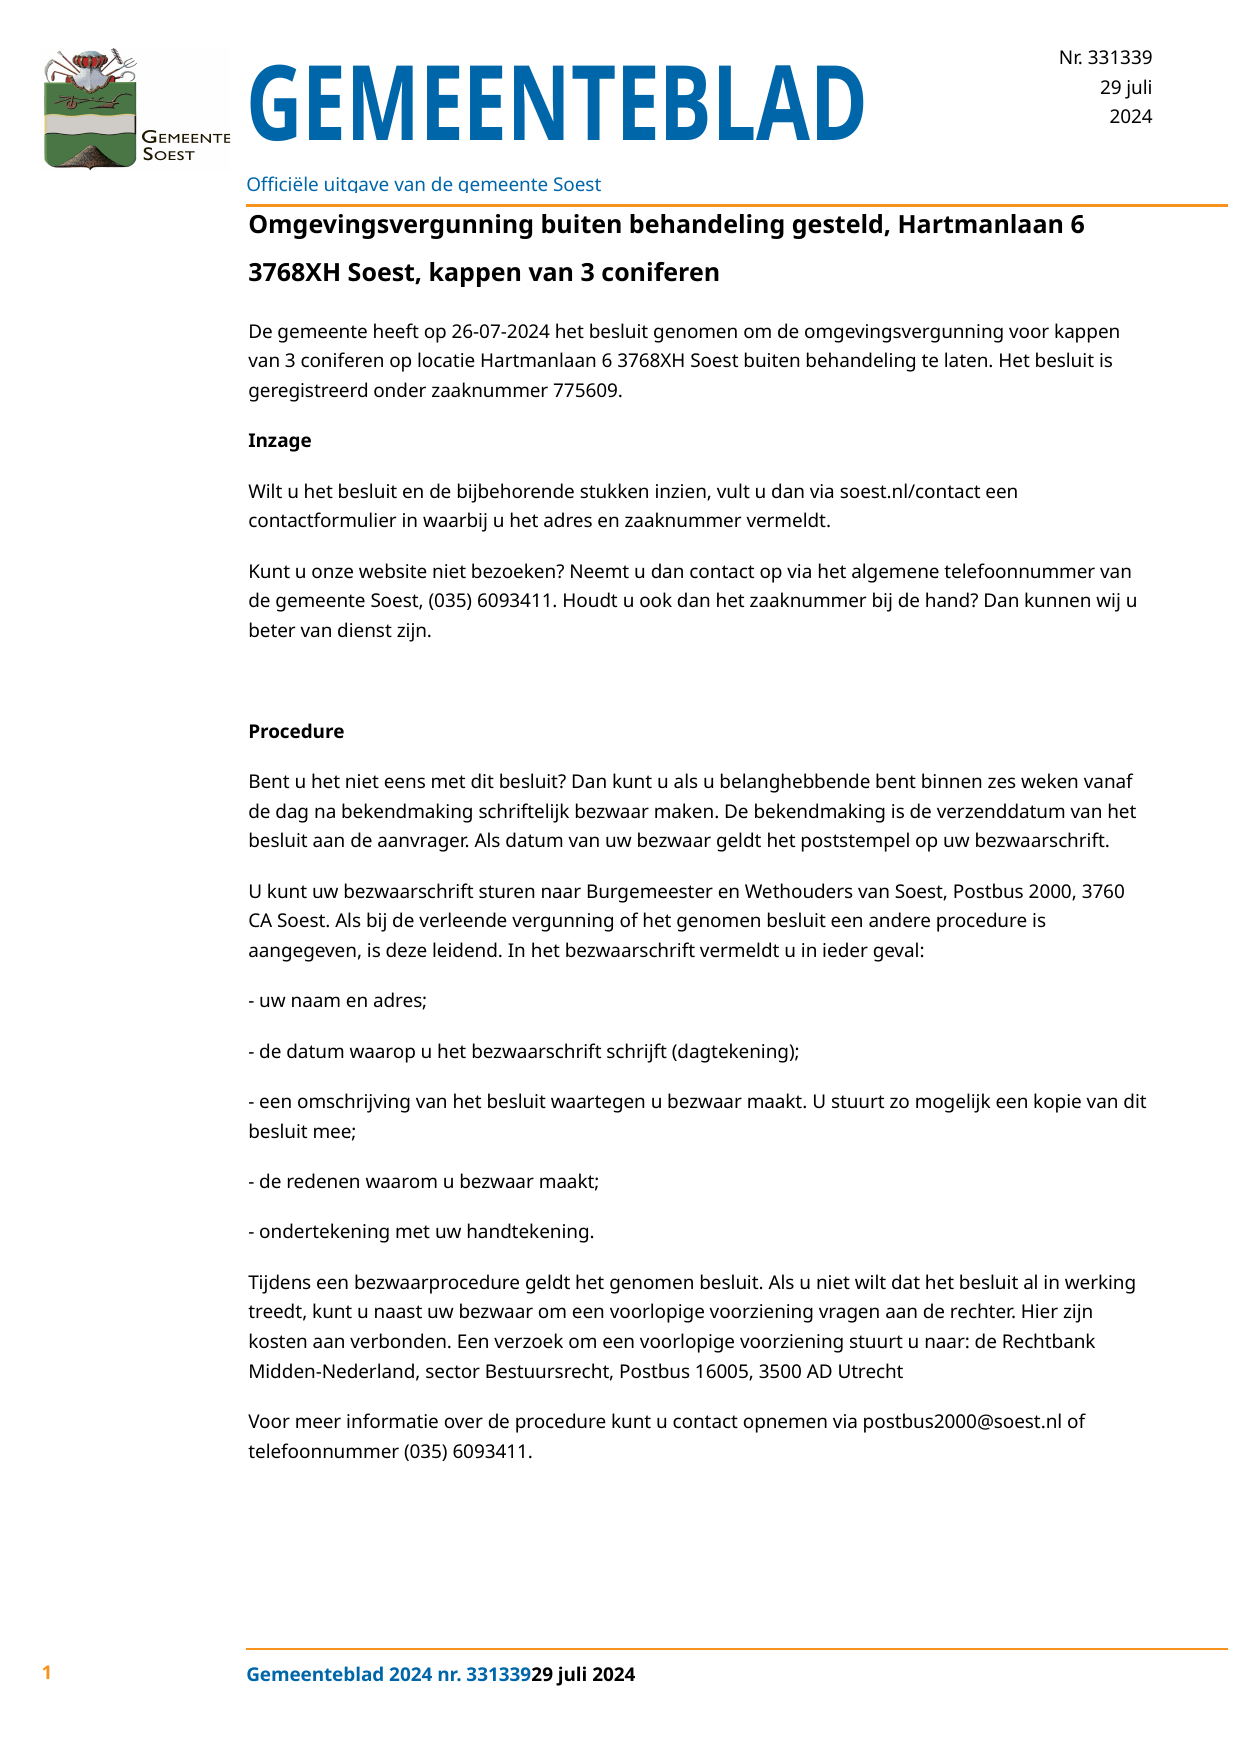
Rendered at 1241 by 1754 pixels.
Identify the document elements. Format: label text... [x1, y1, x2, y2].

text - ondertekening met uw handtekening. [248, 1219, 1152, 1244]
text Procedure [248, 718, 1152, 744]
text De gemeente heeft op 26-07-2024 het besluit genomen om de omgevingsvergunning voor kappen van 3 coniferen op locatie Hartmanlaan 6 3768XH Soest buiten behandeling te laten. Het besluit is geregistreerd onder zaaknummer 775609. [248, 318, 1152, 403]
text Tijdens een bezwaarprocedure geldt het genomen besluit. Als u niet wilt dat het besluit al in werking treedt, kunt u naast uw bezwaar om een voorlopige voorziening vragen aan de rechter. Hier zijn kosten aan verbonden. Een verzoek om een voorlopige voorziening stuurt u naar: de Rechtbank Midden-Nederland, sector Bestuursrecht, Postbus 16005, 3500 AD Utrecht [248, 1269, 1152, 1384]
text - de redenen waarom u bezwaar maakt; [248, 1168, 1152, 1194]
text - uw naam en adres; [248, 987, 1152, 1013]
text Wilt u het besluit en de bijbehorende stukken inzien, vult u dan via soest.nl/contact een contactformulier in waarbij u het adres en zaaknummer vermeldt. [248, 478, 1152, 533]
text Bent u het niet eens met dit besluit? Dan kunt u als u belanghebbende bent binnen zes weken vanaf de dag na bekendmaking schriftelijk bezwaar maken. De bekendmaking is de verzenddatum van het besluit aan de aanvrager. Als datum van uw bezwaar geldt het poststempel op uw bezwaarschrift. [248, 768, 1152, 853]
text Voor meer informatie over de procedure kunt u contact opnemen via postbus2000@soest.nl of telefoonnummer (035) 6093411. [248, 1408, 1152, 1464]
text - een omschrijving van het besluit waartegen u bezwaar maakt. U stuurt zo mogelijk een kopie van dit besluit mee; [248, 1088, 1152, 1144]
text U kunt uw bezwaarschrift sturen naar Burgemeester en Wethouders van Soest, Postbus 2000, 3760 CA Soest. Als bij de verleende vergunning of het genomen besluit een andere procedure is aangegeven, is deze leidend. In het bezwaarschrift vermeldt u in ieder geval: [248, 878, 1152, 963]
text Kunt u onze website niet bezoeken? Neemt u dan contact op via het algemene telefoonnummer van de gemeente Soest, (035) 6093411. Houdt u ook dan het zaaknummer bij de hand? Dan kunnen wij u beter van dienst zijn. [248, 558, 1152, 643]
text - de datum waarop u het bezwaarschrift schrijft (dagtekening); [248, 1038, 1152, 1064]
picture [41, 47, 231, 172]
text Inzage [248, 427, 1152, 453]
text Omgevingsvergunning buiten behandeling gesteld, Hartmanlaan 6 3768XH Soest, kappen van 3 coniferen [248, 207, 1152, 288]
